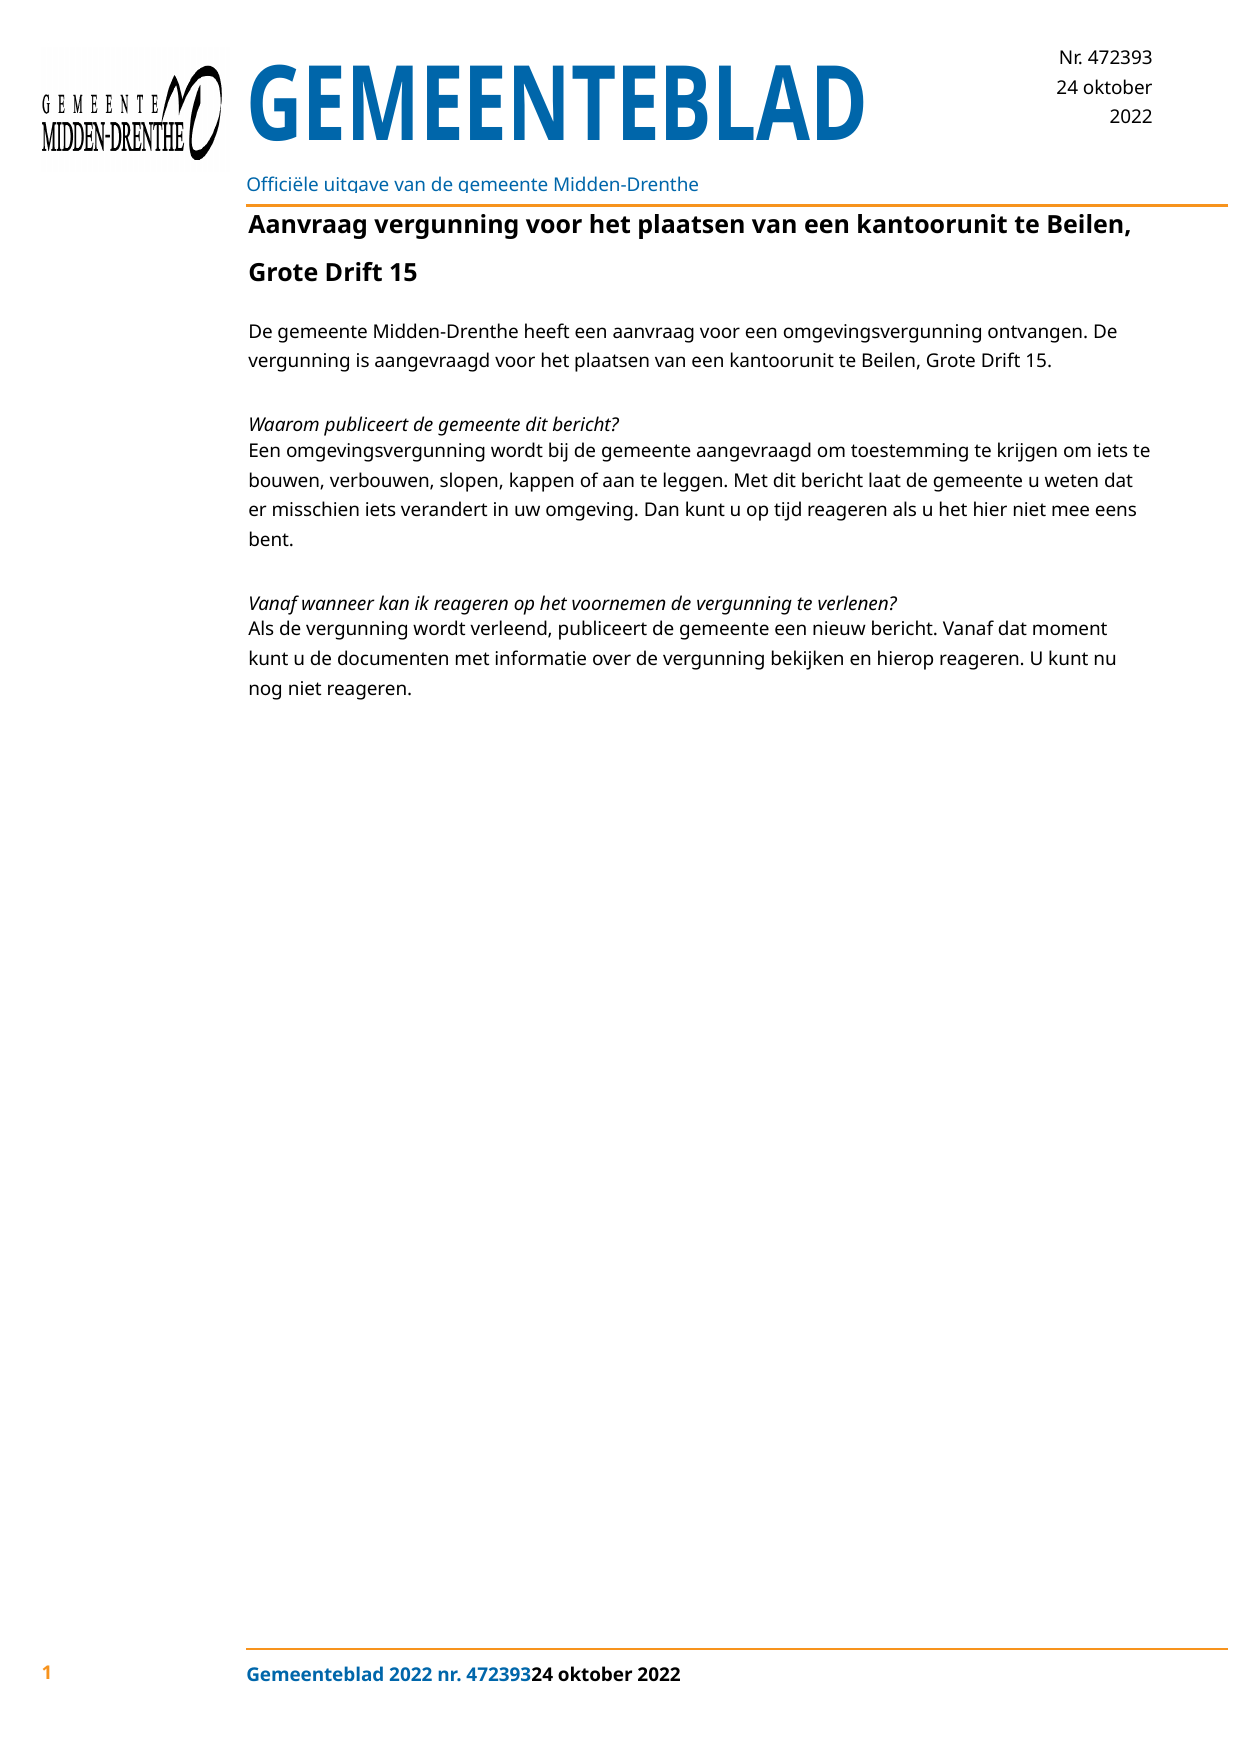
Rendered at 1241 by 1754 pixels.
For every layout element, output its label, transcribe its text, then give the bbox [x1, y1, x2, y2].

text Een omgevingsvergunning wordt bij de gemeente aangevraagd om toestemming te krijgen om iets te bouwen, verbouwen, slopen, kappen of aan te leggen. Met dit bericht laat de gemeente u weten dat er misschien iets verandert in uw omgeving. Dan kunt u op tijd reageren als u het hier niet mee eens bent. [248, 437, 1152, 552]
text Aanvraag vergunning voor het plaatsen van een kantoorunit te Beilen, Grote Drift 15 [248, 207, 1152, 288]
text Als de vergunning wordt verleend, publiceert de gemeente een nieuw bericht. Vanaf dat moment kunt u de documenten met informatie over de vergunning bekijken en hierop reageren. U kunt nu nog niet reageren. [248, 616, 1152, 701]
picture [41, 47, 231, 172]
text De gemeente Midden-Drenthe heeft een aanvraag voor een omgevingsvergunning ontvangen. De vergunning is aangevraagd voor het plaatsen van een kantoorunit te Beilen, Grote Drift 15. [248, 318, 1152, 373]
text Waarom publiceert de gemeente dit bericht? [248, 411, 1152, 437]
text Vanaf wanneer kan ik reageren op het voornemen de vergunning te verlenen? [248, 590, 1152, 616]
